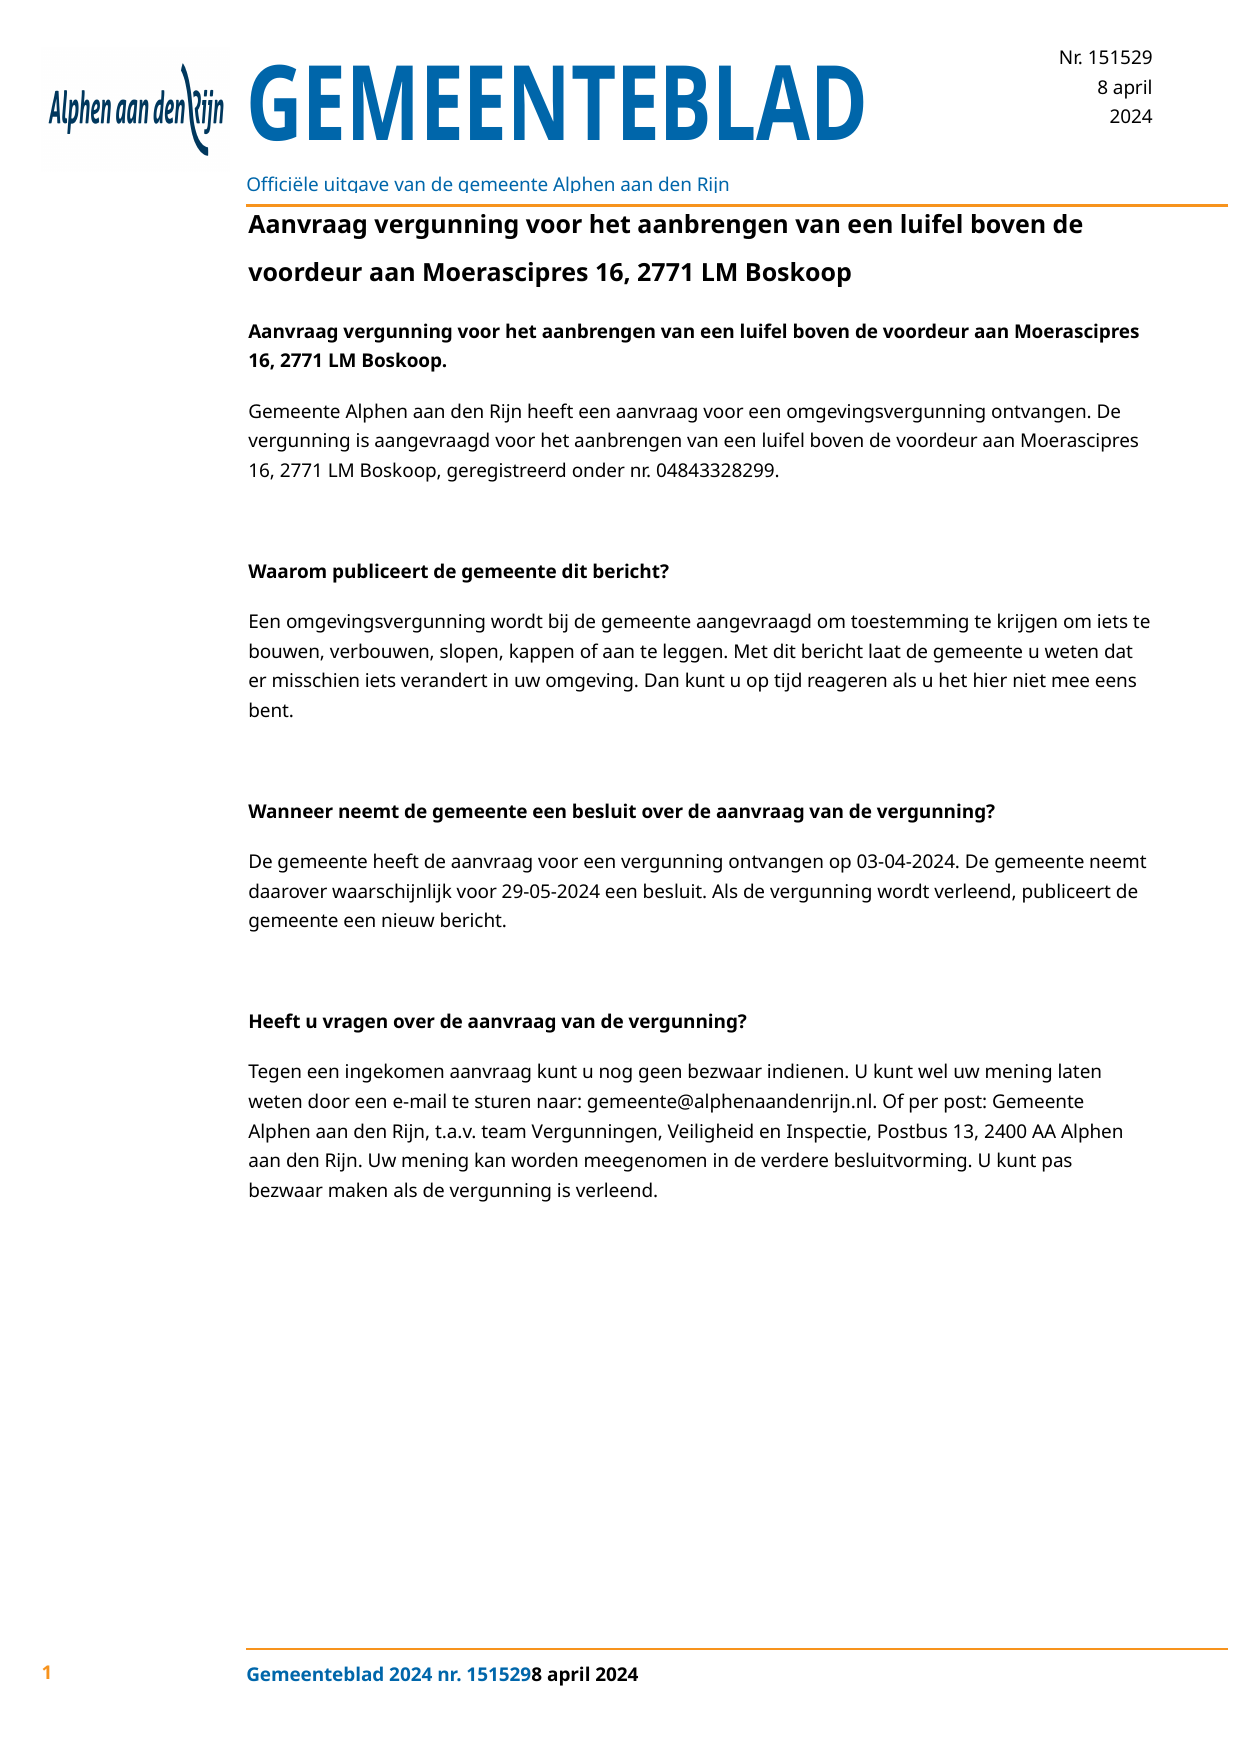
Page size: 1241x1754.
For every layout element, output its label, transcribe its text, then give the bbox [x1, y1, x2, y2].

text Heeft u vragen over de aanvraag van de vergunning? [248, 1008, 1152, 1034]
text Tegen een ingekomen aanvraag kunt u nog geen bezwaar indienen. U kunt wel uw mening laten weten door een e-mail te sturen naar: gemeente@alphenaandenrijn.nl. Of per post: Gemeente Alphen aan den Rijn, t.a.v. team Vergunningen, Veiligheid en Inspectie, Postbus 13, 2400 AA Alphen aan den Rijn. Uw mening kan worden meegenomen in de verdere besluitvorming. U kunt pas bezwaar maken als de vergunning is verleend. [248, 1059, 1152, 1203]
text Een omgevingsvergunning wordt bij de gemeente aangevraagd om toestemming te krijgen om iets te bouwen, verbouwen, slopen, kappen of aan te leggen. Met dit bericht laat de gemeente u weten dat er misschien iets verandert in uw omgeving. Dan kunt u op tijd reageren als u het hier niet mee eens bent. [248, 608, 1152, 723]
text Waarom publiceert de gemeente dit bericht? [248, 558, 1152, 584]
text De gemeente heeft de aanvraag voor een vergunning ontvangen op 03-04-2024. De gemeente neemt daarover waarschijnlijk voor 29-05-2024 een besluit. Als de vergunning wordt verleend, publiceert de gemeente een nieuw bericht. [248, 848, 1152, 933]
text Aanvraag vergunning voor het aanbrengen van een luifel boven de voordeur aan Moerascipres 16, 2771 LM Boskoop. [248, 318, 1152, 373]
text Gemeente Alphen aan den Rijn heeft een aanvraag voor een omgevingsvergunning ontvangen. De vergunning is aangevraagd voor het aanbrengen van een luifel boven de voordeur aan Moerascipres 16, 2771 LM Boskoop, geregistreerd onder nr. 04843328299. [248, 398, 1152, 483]
picture [41, 47, 231, 172]
text Aanvraag vergunning voor het aanbrengen van een luifel boven de voordeur aan Moerascipres 16, 2771 LM Boskoop [248, 207, 1152, 288]
text Wanneer neemt de gemeente een besluit over de aanvraag van de vergunning? [248, 798, 1152, 824]
